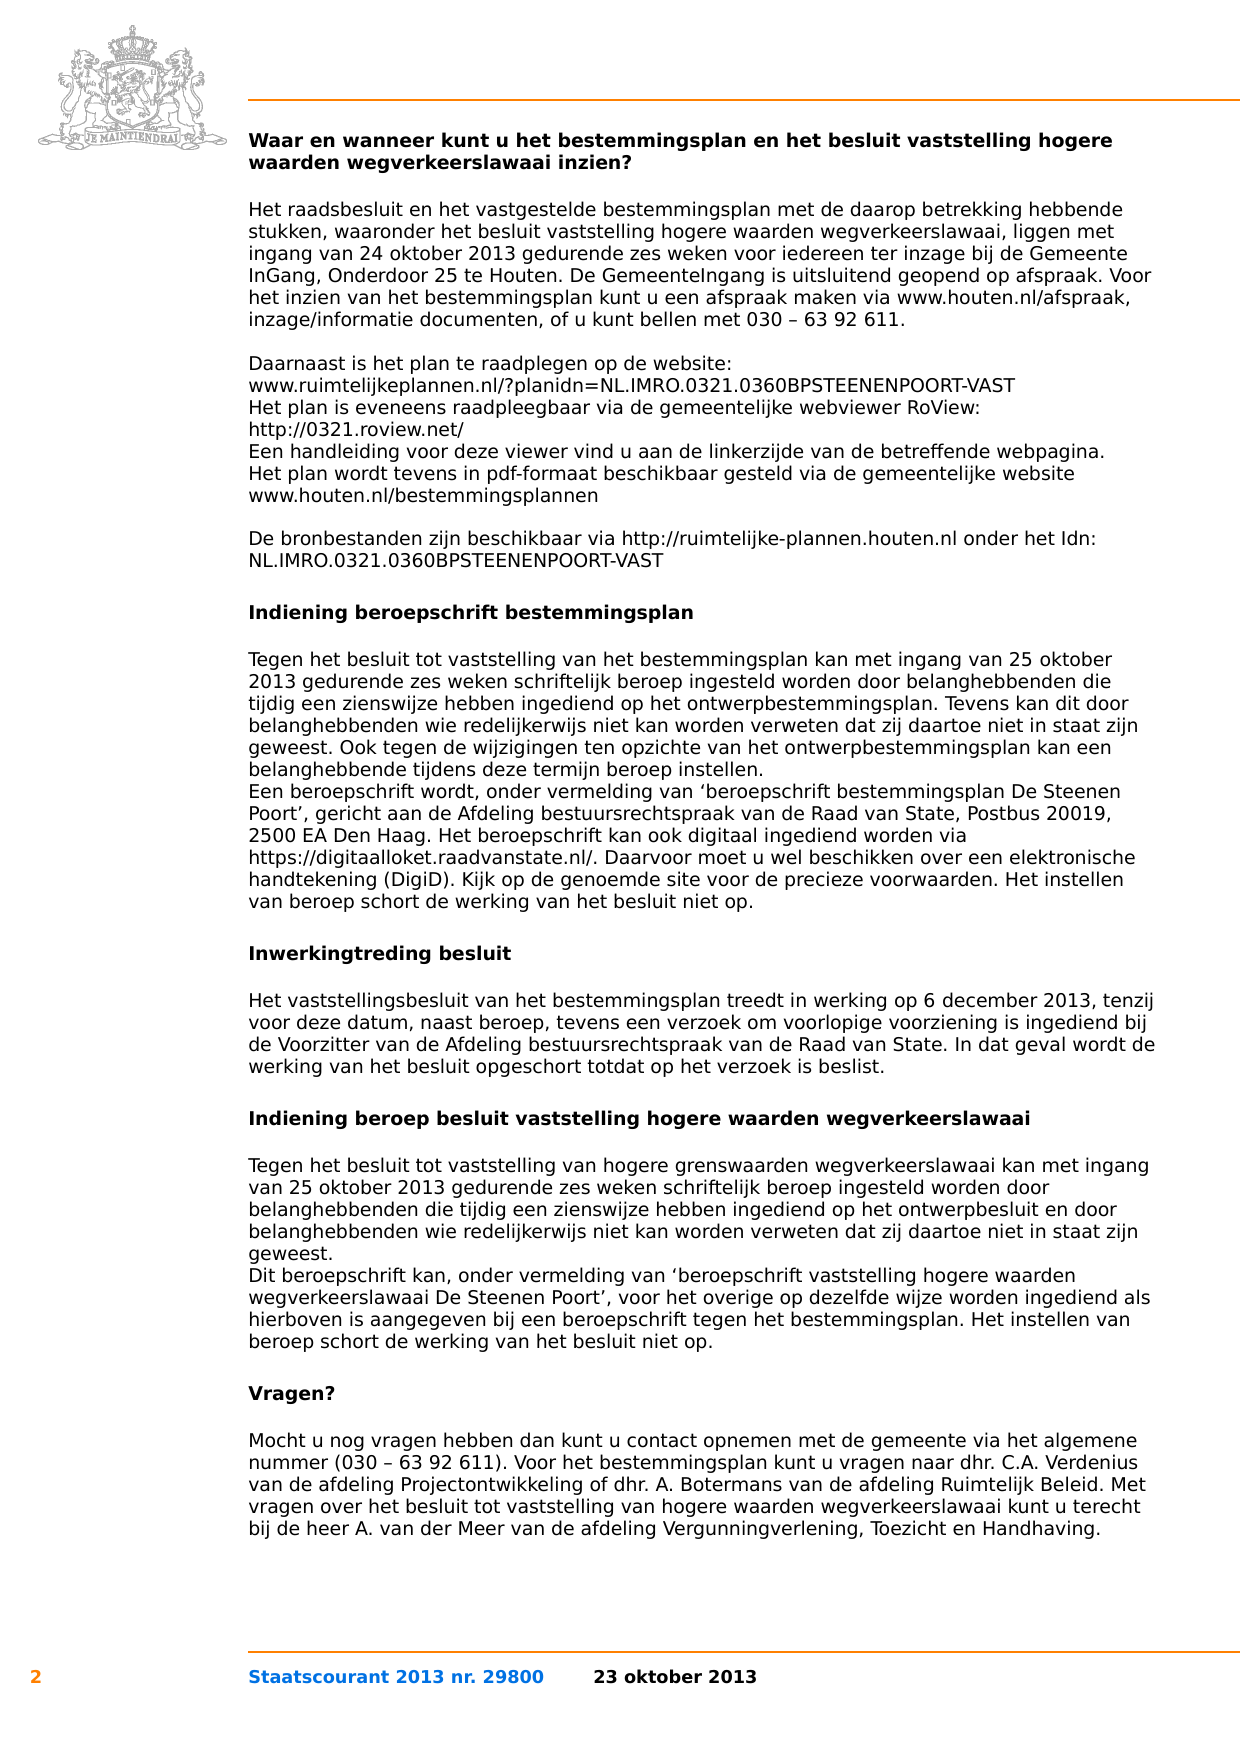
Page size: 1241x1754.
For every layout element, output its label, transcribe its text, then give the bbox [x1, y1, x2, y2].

text De bronbestanden zijn beschikbaar via http://ruimtelijke-plannen.houten.nl onder het Idn: NL.IMRO.0321.0360BPSTEENENPOORT-VAST [248, 528, 1163, 572]
text Dit beroepschrift kan, onder vermelding van ‘beroepschrift vaststelling hogere waarden wegverkeerslawaai De Steenen Poort’, voor het overige op dezelfde wijze worden ingediend als hierboven is aangegeven bij een beroepschrift tegen het bestemmingsplan. Het instellen van beroep schort de werking van het besluit niet op. [248, 1265, 1163, 1353]
text Het vaststellingsbesluit van het bestemmingsplan treedt in werking op 6 december 2013, tenzij voor deze datum, naast beroep, tevens een verzoek om voorlopige voorziening is ingediend bij de Voorzitter van de Afdeling bestuursrechtspraak van de Raad van State. In dat geval wordt de werking van het besluit opgeschort totdat op het verzoek is beslist. [248, 990, 1163, 1078]
subtitle Indiening beroep besluit vaststelling hogere waarden wegverkeerslawaai [248, 1108, 1163, 1130]
subtitle Inwerkingtreding besluit [248, 943, 1163, 965]
text Het plan is eveneens raadpleegbaar via de gemeentelijke webviewer RoView: http://0321.roview.net/ [248, 397, 1163, 441]
text Het raadsbesluit en het vastgestelde bestemmingsplan met de daarop betrekking hebbende stukken, waaronder het besluit vaststelling hogere waarden wegverkeerslawaai, liggen met ingang van 24 oktober 2013 gedurende zes weken voor iedereen ter inzage bij de Gemeente InGang, Onderdoor 25 te Houten. De GemeenteIngang is uitsluitend geopend op afspraak. Voor het inzien van het bestemmingsplan kunt u een afspraak maken via www.houten.nl/afspraak, inzage/informatie documenten, of u kunt bellen met 030 – 63 92 611. [248, 199, 1163, 331]
subtitle Indiening beroepschrift bestemmingsplan [248, 602, 1163, 624]
picture [38, 25, 227, 150]
text Een beroepschrift wordt, onder vermelding van ‘beroepschrift bestemmingsplan De Steenen Poort’, gericht aan de Afdeling bestuursrechtspraak van de Raad van State, Postbus 20019, 2500 EA Den Haag. Het beroepschrift kan ook digitaal ingediend worden via https://digitaalloket.raadvanstate.nl/. Daarvoor moet u wel beschikken over een elektronische handtekening (DigiD). Kijk op de genoemde site voor de precieze voorwaarden. Het instellen van beroep schort de werking van het besluit niet op. [248, 781, 1163, 913]
text Een handleiding voor deze viewer vind u aan de linkerzijde van de betreffende webpagina. [248, 441, 1163, 462]
text Mocht u nog vragen hebben dan kunt u contact opnemen met de gemeente via het algemene nummer (030 – 63 92 611). Voor het bestemmingsplan kunt u vragen naar dhr. C.A. Verdenius van de afdeling Projectontwikkeling of dhr. A. Botermans van de afdeling Ruimtelijk Beleid. Met vragen over het besluit tot vaststelling van hogere waarden wegverkeerslawaai kunt u terecht bij de heer A. van der Meer van de afdeling Vergunningverlening, Toezicht en Handhaving. [248, 1430, 1163, 1539]
text Daarnaast is het plan te raadplegen op de website: [248, 353, 1163, 374]
text www.ruimtelijkeplannen.nl/?planidn=NL.IMRO.0321.0360BPSTEENENPOORT-VAST [248, 374, 1163, 397]
subtitle Vragen? [248, 1383, 1163, 1405]
subtitle Waar en wanneer kunt u het bestemmingsplan en het besluit vaststelling hogere waarden wegverkeerslawaai inzien? [248, 130, 1163, 174]
text Tegen het besluit tot vaststelling van hogere grenswaarden wegverkeerslawaai kan met ingang van 25 oktober 2013 gedurende zes weken schriftelijk beroep ingesteld worden door belanghebbenden die tijdig een zienswijze hebben ingediend op het ontwerpbesluit en door belanghebbenden wie redelijkerwijs niet kan worden verweten dat zij daartoe niet in staat zijn geweest. [248, 1155, 1163, 1265]
text Tegen het besluit tot vaststelling van het bestemmingsplan kan met ingang van 25 oktober 2013 gedurende zes weken schriftelijk beroep ingesteld worden door belanghebbenden die tijdig een zienswijze hebben ingediend op het ontwerpbestemmingsplan. Tevens kan dit door belanghebbenden wie redelijkerwijs niet kan worden verweten dat zij daartoe niet in staat zijn geweest. Ook tegen de wijzigingen ten opzichte van het ontwerpbestemmingsplan kan een belanghebbende tijdens deze termijn beroep instellen. [248, 649, 1163, 781]
text Het plan wordt tevens in pdf-formaat beschikbaar gesteld via de gemeentelijke website www.houten.nl/bestemmingsplannen [248, 462, 1163, 506]
